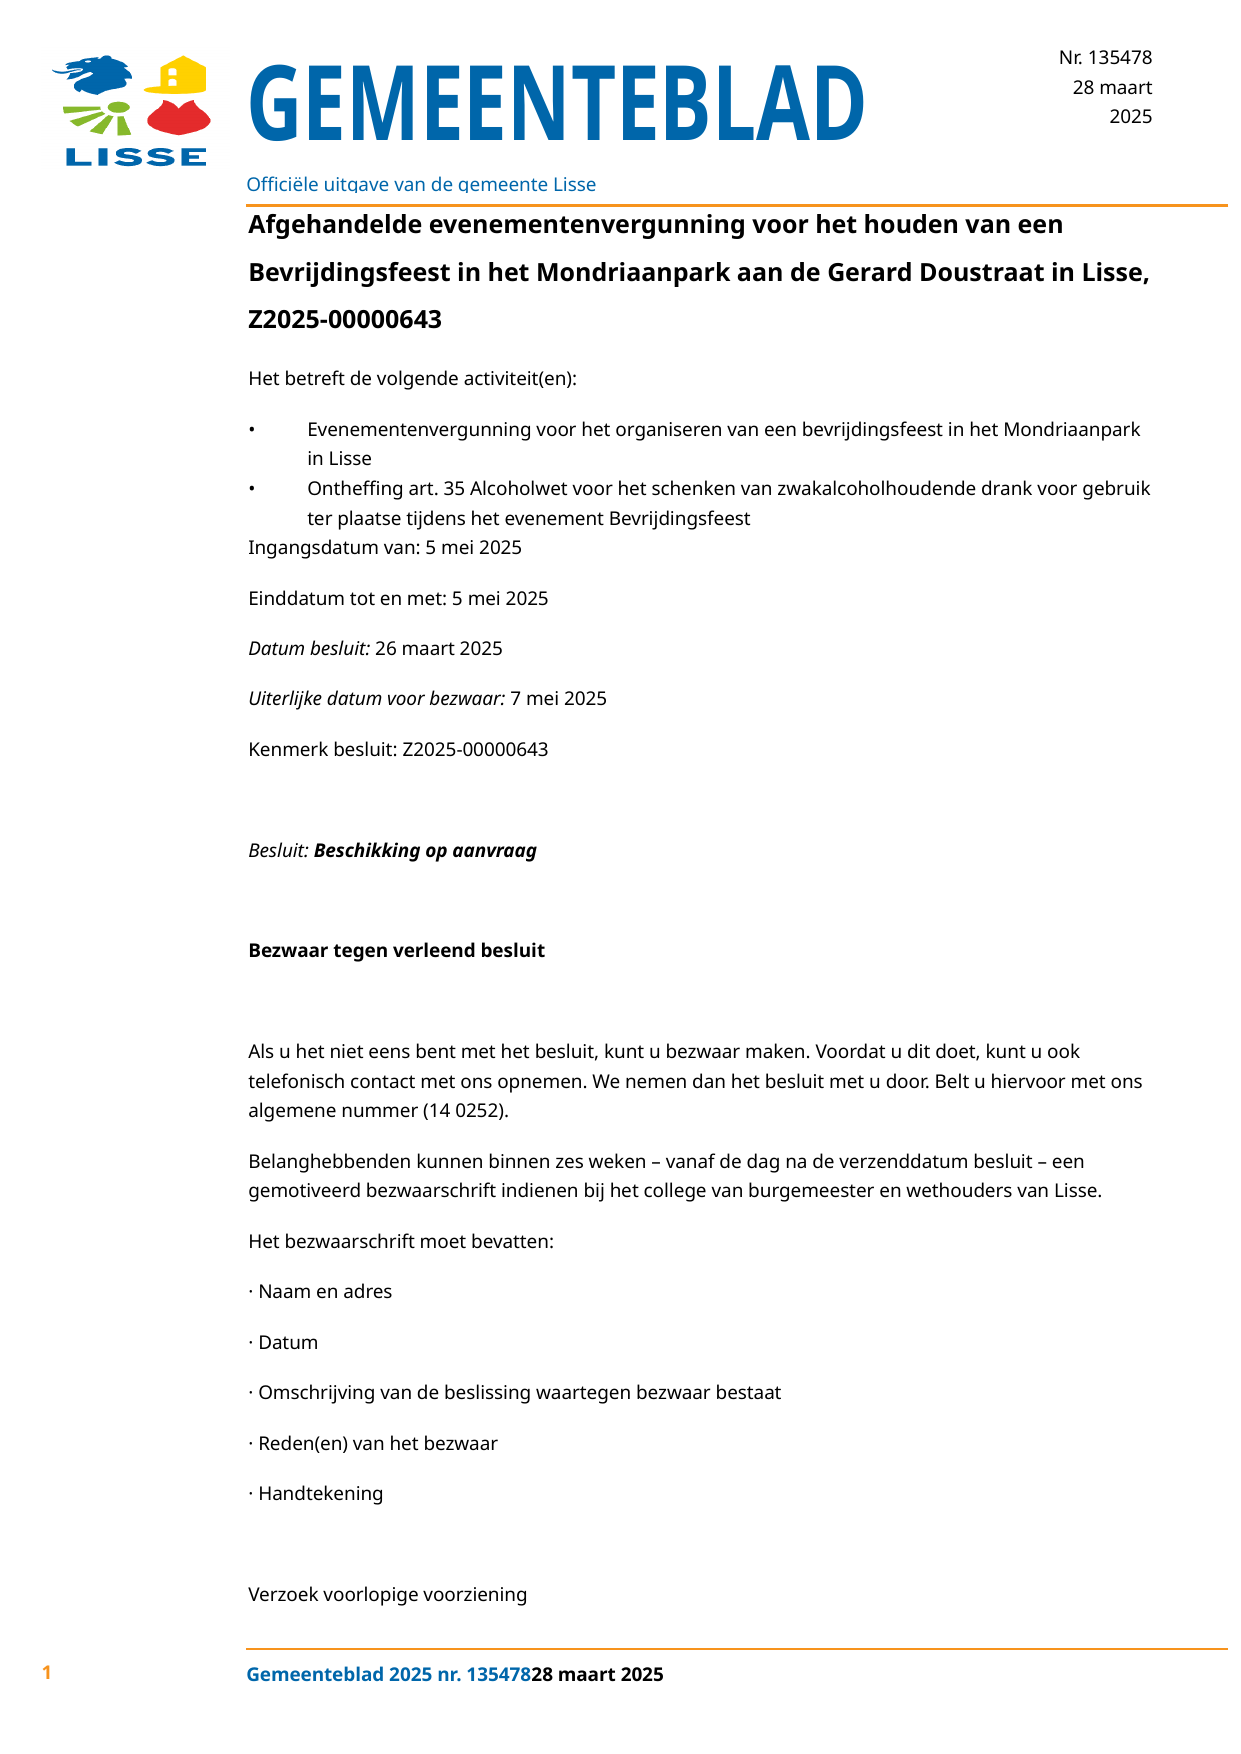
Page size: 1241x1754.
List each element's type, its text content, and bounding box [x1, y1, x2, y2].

text Einddatum tot en met: 5 mei 2025 [248, 585, 1152, 610]
text Datum besluit: 26 maart 2025 [248, 635, 1152, 661]
text · Naam en adres [248, 1278, 1152, 1304]
text Kenmerk besluit: Z2025-00000643 [248, 736, 1152, 762]
text Het bezwaarschrift moet bevatten: [248, 1228, 1152, 1254]
text Ingangsdatum van: 5 mei 2025 [248, 534, 1152, 560]
text Als u het niet eens bent met het besluit, kunt u bezwaar maken. Voordat u dit doet, kunt u ook telefonisch contact met ons opnemen. We nemen dan het besluit met u door. Belt u hiervoor met ons algemene nummer (14 0252). [248, 1038, 1152, 1123]
text · Datum [248, 1329, 1152, 1354]
text Uiterlijke datum voor bezwaar: 7 mei 2025 [248, 686, 1152, 711]
text · Reden(en) van het bezwaar [248, 1430, 1152, 1455]
picture [41, 47, 231, 172]
text Afgehandelde evenementenvergunning voor het houden van een Bevrijdingsfeest in het Mondriaanpark aan de Gerard Doustraat in Lisse, Z2025-00000643 [248, 207, 1152, 336]
text · Handtekening [248, 1480, 1152, 1506]
text Besluit: Beschikking op aanvraag [248, 837, 1152, 862]
list Evenementenvergunning voor het organiseren van een bevrijdingsfeest in het Mondriaanpark in Lisse [248, 416, 1152, 471]
text Verzoek voorlopige voorziening [248, 1581, 1152, 1607]
text Belanghebbenden kunnen binnen zes weken – vanaf de dag na de verzenddatum besluit – een gemotiveerd bezwaarschrift indienen bij het college van burgemeester en wethouders van Lisse. [248, 1148, 1152, 1203]
list Ontheffing art. 35 Alcoholwet voor het schenken van zwakalcoholhoudende drank voor gebruik ter plaatse tijdens het evenement Bevrijdingsfeest [248, 475, 1152, 530]
text Bezwaar tegen verleend besluit [248, 938, 1152, 963]
text · Omschrijving van de beslissing waartegen bezwaar bestaat [248, 1379, 1152, 1405]
text Het betreft de volgende activiteit(en): [248, 366, 1152, 391]
